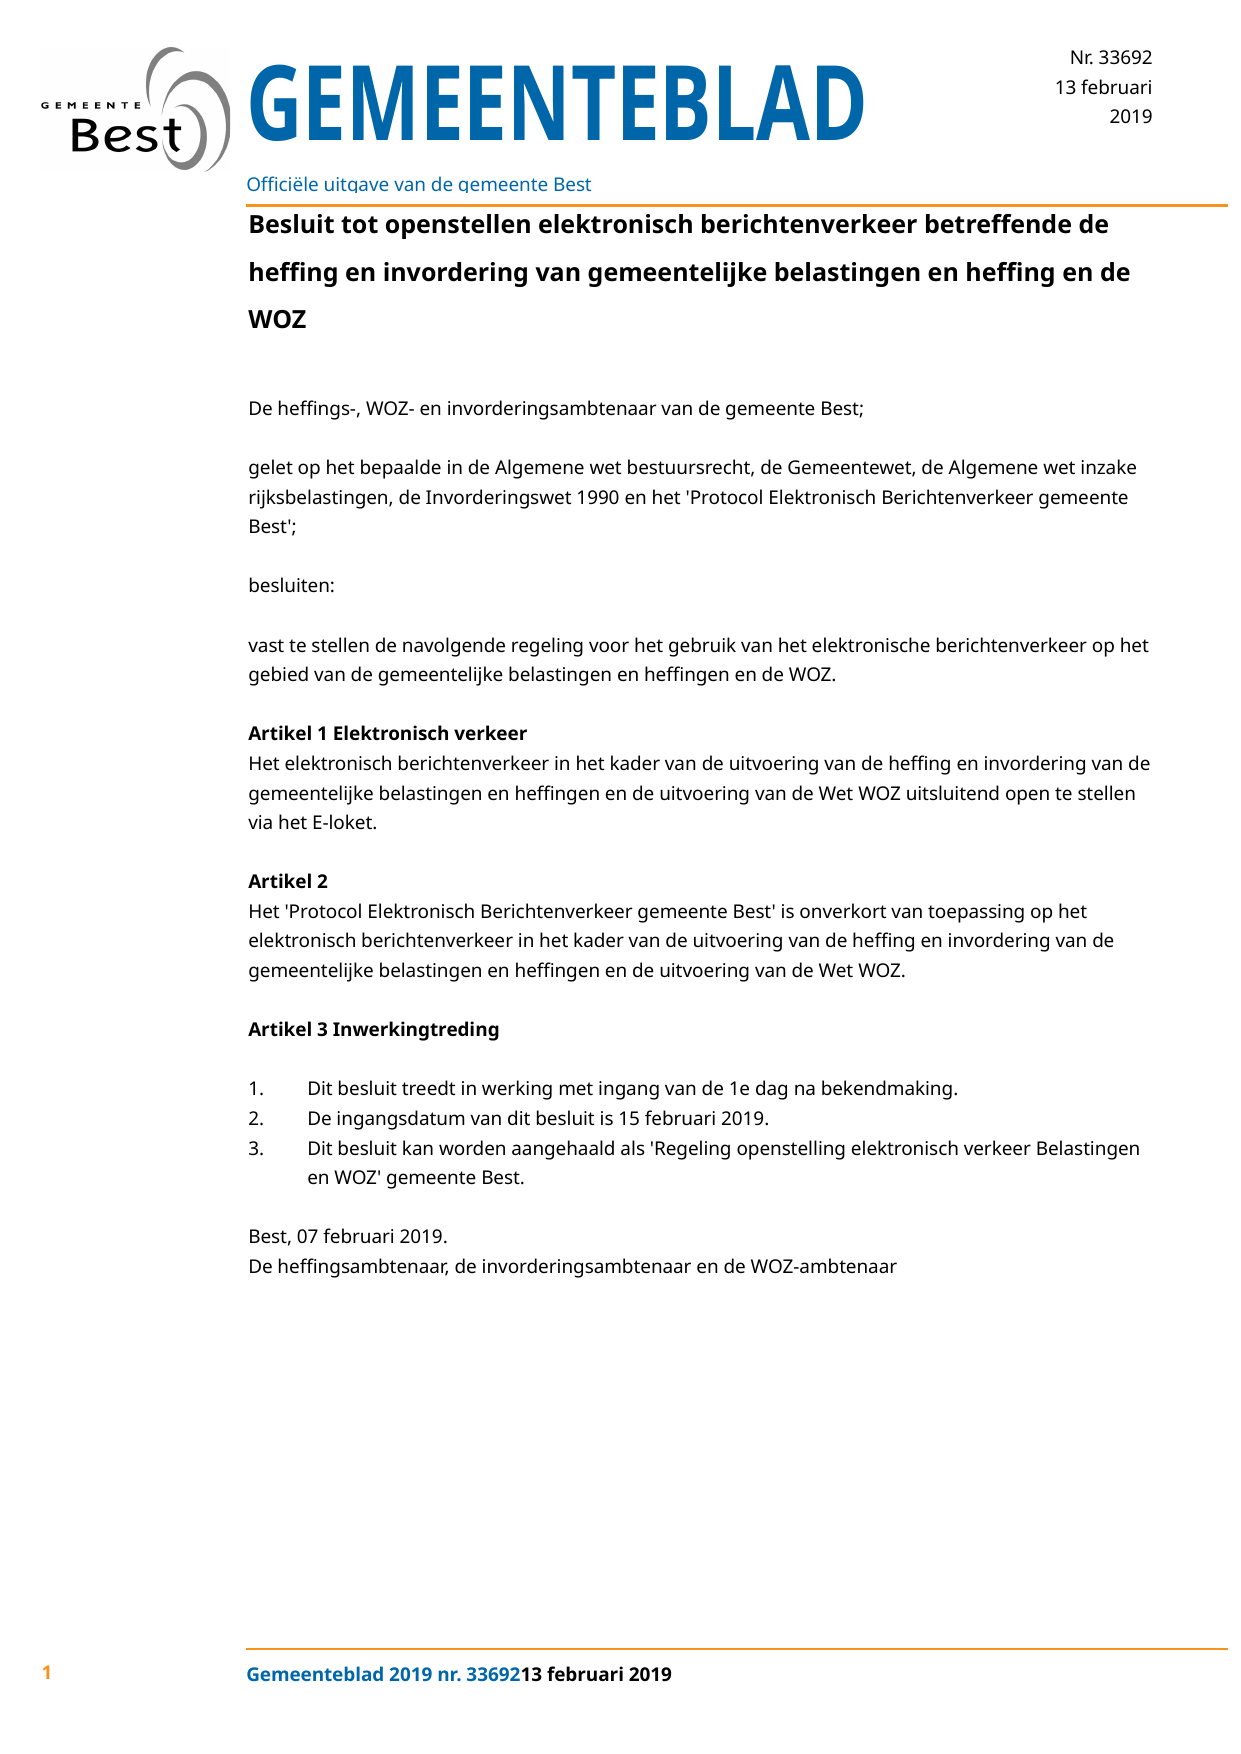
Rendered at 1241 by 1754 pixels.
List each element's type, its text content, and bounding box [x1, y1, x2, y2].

text Artikel 2 [248, 868, 1152, 894]
text Artikel 3 Inwerkingtreding [248, 1016, 1152, 1042]
picture [41, 47, 231, 172]
list De ingangsdatum van dit besluit is 15 februari 2019. [248, 1105, 1152, 1131]
text De heffings-, WOZ- en invorderingsambtenaar van de gemeente Best; [248, 395, 1152, 421]
text Besluit tot openstellen elektronisch berichtenverkeer betreffende de heffing en invordering van gemeentelijke belastingen en heffing en de WOZ [248, 207, 1152, 336]
text besluiten: [248, 573, 1152, 598]
text vast te stellen de navolgende regeling voor het gebruik van het elektronische berichtenverkeer op het gebied van de gemeentelijke belastingen en heffingen en de WOZ. [248, 632, 1152, 687]
text Het elektronisch berichtenverkeer in het kader van de uitvoering van de heffing en invordering van de gemeentelijke belastingen en heffingen en de uitvoering van de Wet WOZ uitsluitend open te stellen via het E-loket. [248, 750, 1152, 835]
text De heffingsambtenaar, de invorderingsambtenaar en de WOZ-ambtenaar [248, 1253, 1152, 1279]
text gelet op het bepaalde in de Algemene wet bestuursrecht, de Gemeentewet, de Algemene wet inzake rijksbelastingen, de Invorderingswet 1990 en het 'Protocol Elektronisch Berichtenverkeer gemeente Best'; [248, 454, 1152, 539]
text Het 'Protocol Elektronisch Berichtenverkeer gemeente Best' is onverkort van toepassing op het elektronisch berichtenverkeer in het kader van de uitvoering van de heffing en invordering van de gemeentelijke belastingen en heffingen en de uitvoering van de Wet WOZ. [248, 898, 1152, 983]
list Dit besluit kan worden aangehaald als 'Regeling openstelling elektronisch verkeer Belastingen en WOZ' gemeente Best. [248, 1135, 1152, 1190]
text Artikel 1 Elektronisch verkeer [248, 721, 1152, 746]
text Best, 07 februari 2019. [248, 1223, 1152, 1249]
list Dit besluit treedt in werking met ingang van de 1e dag na bekendmaking. [248, 1076, 1152, 1101]
